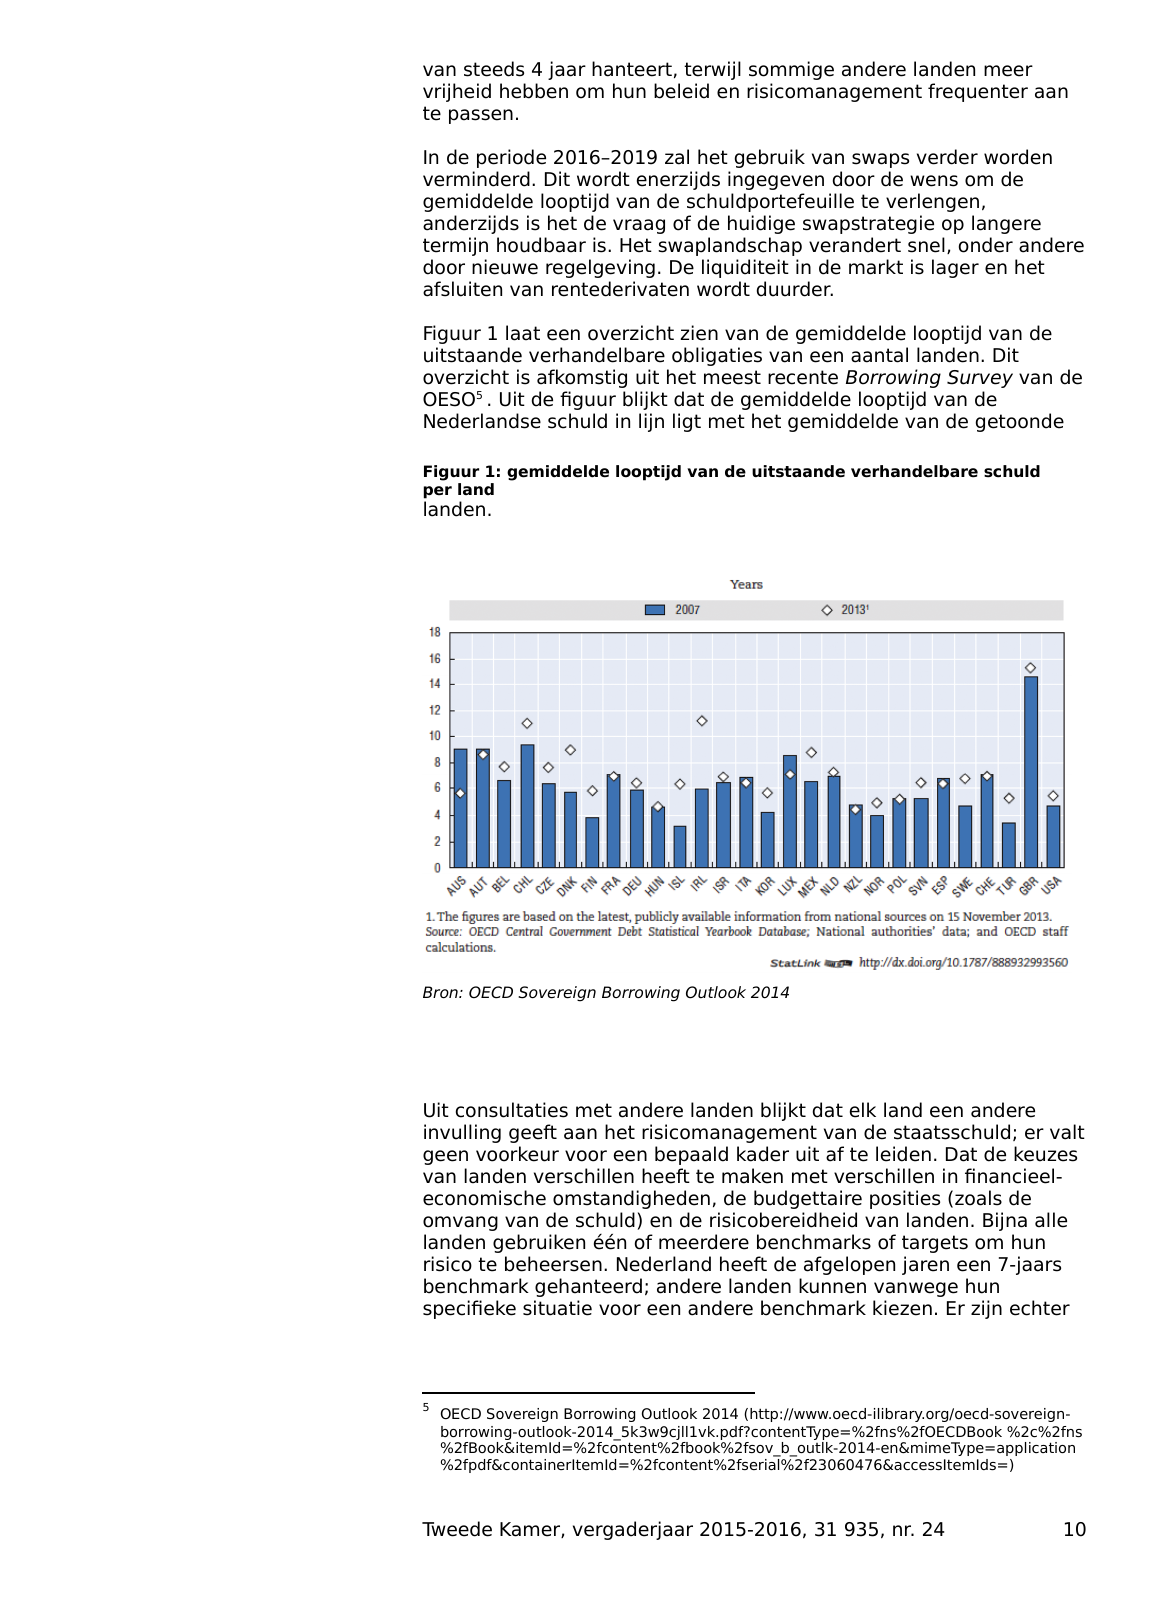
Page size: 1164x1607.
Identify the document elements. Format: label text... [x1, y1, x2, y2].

text Figuur 1: gemiddelde looptijd van de uitstaande verhandelbare schuld per land [422, 463, 1072, 499]
text Bron: OECD Sovereign Borrowing Outlook 2014 [422, 984, 1072, 1003]
text van steeds 4 jaar hanteert, terwijl sommige andere landen meer vrijheid hebben om hun beleid en risicomanagement frequenter aan te passen. [422, 59, 1087, 125]
text OECD Sovereign Borrowing Outlook 2014 (http://www.oecd-ilibrary.org/oecd-sovereign- borrowing-outlook-2014_5k3w9cjll1vk.pdf?contentType=%2fns%2fOECDBook %2c%2fns%2fBook&itemId=%2fcontent%2fbook%2fsov_b_outlk-2014-en&mimeType=application%2fpdf&containerItemId=%2fcontent%2fserial%2f23060476&accessItemIds=) [422, 1402, 1087, 1474]
text Figuur 1 laat een overzicht zien van de gemiddelde looptijd van de uitstaande verhandelbare obligaties van een aantal landen. Dit overzicht is afkomstig uit het meest recente Borrowing Survey van de OESO. Uit de figuur blijkt dat de gemiddelde looptijd van de Nederlandse schuld in lijn ligt met het gemiddelde van de getoonde landen. [422, 323, 1087, 521]
text Uit consultaties met andere landen blijkt dat elk land een andere invulling geeft aan het risicomanagement van de staatsschuld; er valt geen voorkeur voor een bepaald kader uit af te leiden. Dat de keuzes van landen verschillen heeft te maken met verschillen in financieel-economische omstandigheden, de budgettaire posities (zoals de omvang van de schuld) en de risicobereidheid van landen. Bijna alle landen gebruiken één of meerdere benchmarks of targets om hun risico te beheersen. Nederland heeft de afgelopen jaren een 7-jaars benchmark gehanteerd; andere landen kunnen vanwege hun specifieke situatie voor een andere benchmark kiezen. Er zijn echter [422, 1100, 1087, 1320]
picture [422, 577, 1072, 973]
text In de periode 2016–2019 zal het gebruik van swaps verder worden verminderd. Dit wordt enerzijds ingegeven door de wens om de gemiddelde looptijd van de schuldportefeuille te verlengen, anderzijds is het de vraag of de huidige swapstrategie op langere termijn houdbaar is. Het swaplandschap verandert snel, onder andere door nieuwe regelgeving. De liquiditeit in de markt is lager en het afsluiten van rentederivaten wordt duurder. [422, 147, 1087, 301]
